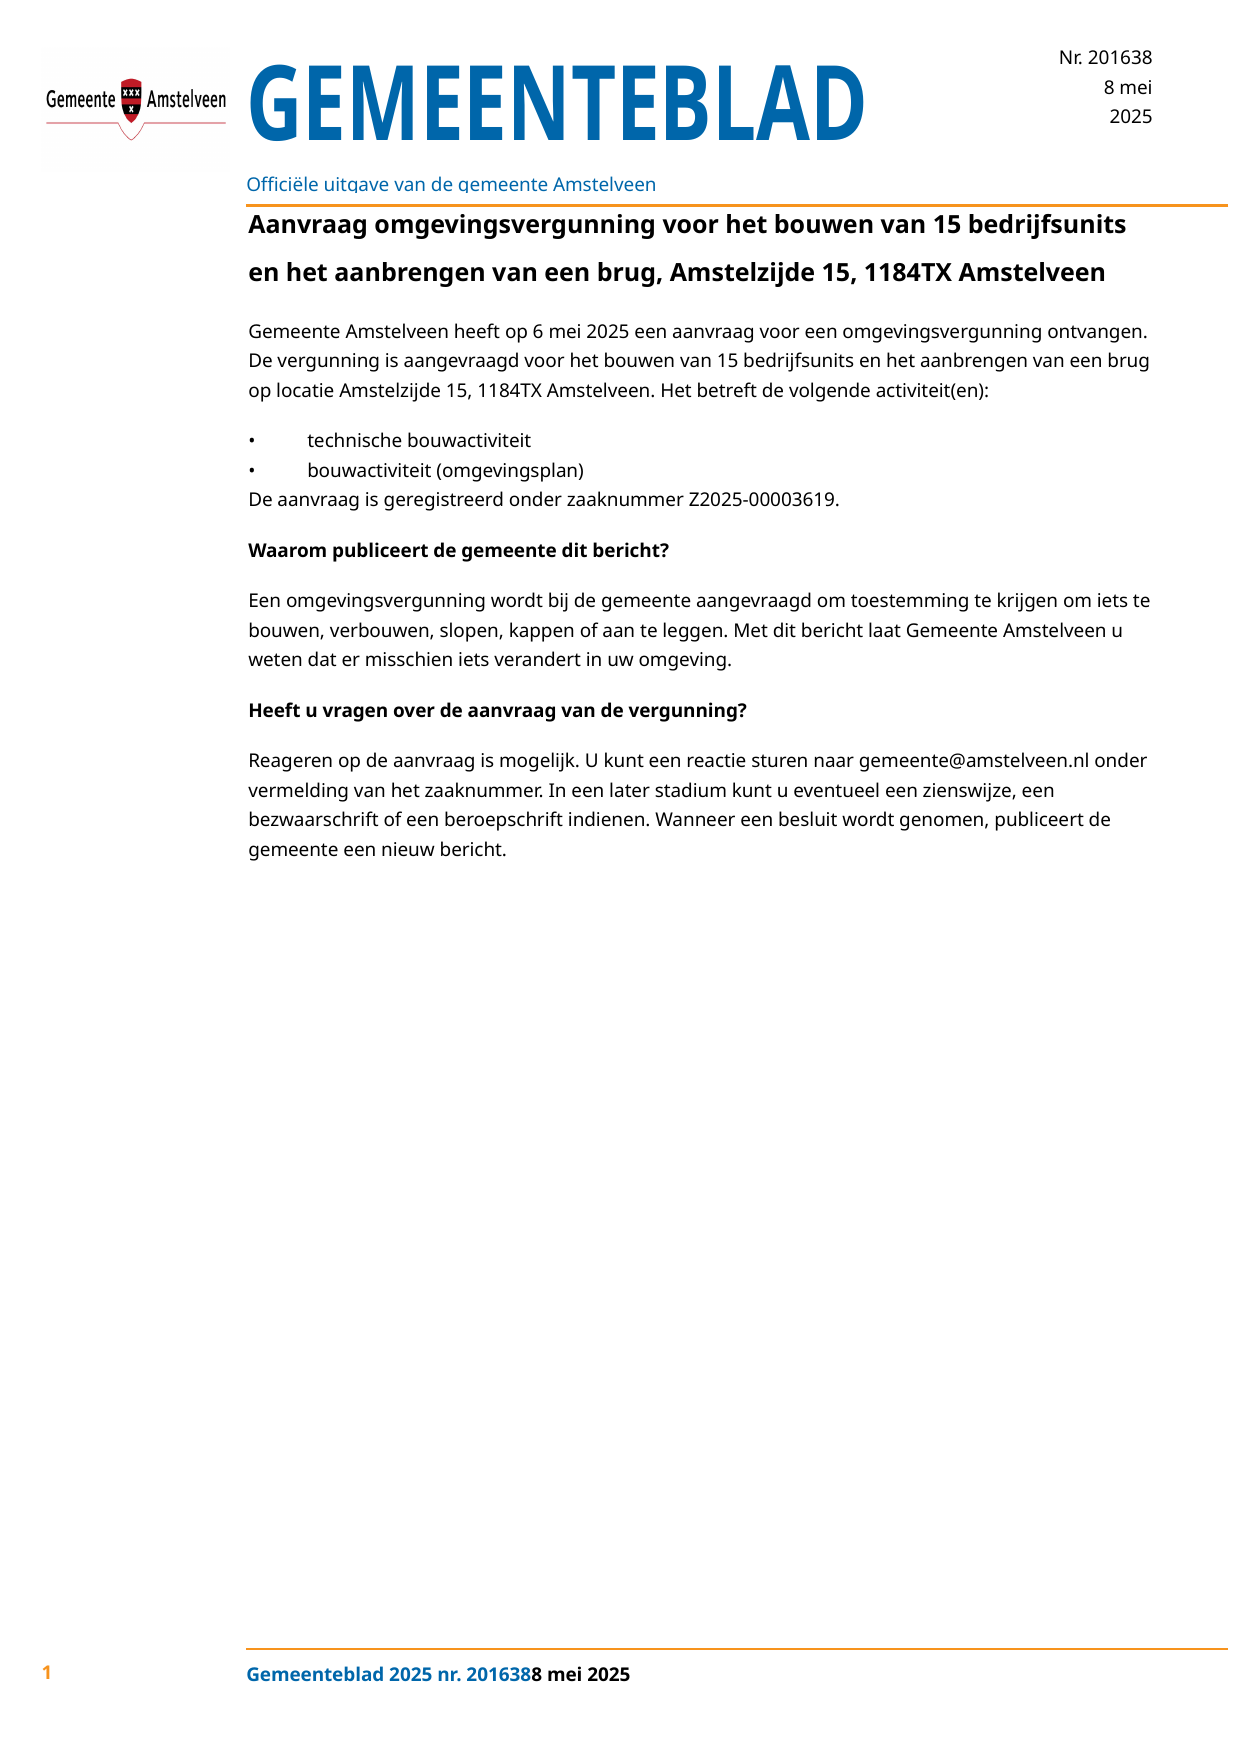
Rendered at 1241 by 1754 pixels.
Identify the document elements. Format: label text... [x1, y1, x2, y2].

list bouwactiviteit (omgevingsplan) [248, 457, 1152, 483]
text Aanvraag omgevingsvergunning voor het bouwen van 15 bedrijfsunits en het aanbrengen van een brug, Amstelzijde 15, 1184TX Amstelveen [248, 207, 1152, 288]
text Waarom publiceert de gemeente dit bericht? [248, 537, 1152, 563]
text Een omgevingsvergunning wordt bij de gemeente aangevraagd om toestemming te krijgen om iets te bouwen, verbouwen, slopen, kappen of aan te leggen. Met dit bericht laat Gemeente Amstelveen u weten dat er misschien iets verandert in uw omgeving. [248, 587, 1152, 672]
text De aanvraag is geregistreerd onder zaaknummer Z2025-00003619. [248, 487, 1152, 512]
text Heeft u vragen over de aanvraag van de vergunning? [248, 697, 1152, 723]
list technische bouwactiviteit [248, 427, 1152, 453]
text Reageren op de aanvraag is mogelijk. U kunt een reactie sturen naar gemeente@amstelveen.nl onder vermelding van het zaaknummer. In een later stadium kunt u eventueel een zienswijze, een bezwaarschrift of een beroepschrift indienen. Wanneer een besluit wordt genomen, publiceert de gemeente een nieuw bericht. [248, 747, 1152, 862]
picture [41, 47, 231, 172]
text Gemeente Amstelveen heeft op 6 mei 2025 een aanvraag voor een omgevingsvergunning ontvangen. De vergunning is aangevraagd voor het bouwen van 15 bedrijfsunits en het aanbrengen van een brug op locatie Amstelzijde 15, 1184TX Amstelveen. Het betreft de volgende activiteit(en): [248, 318, 1152, 403]
